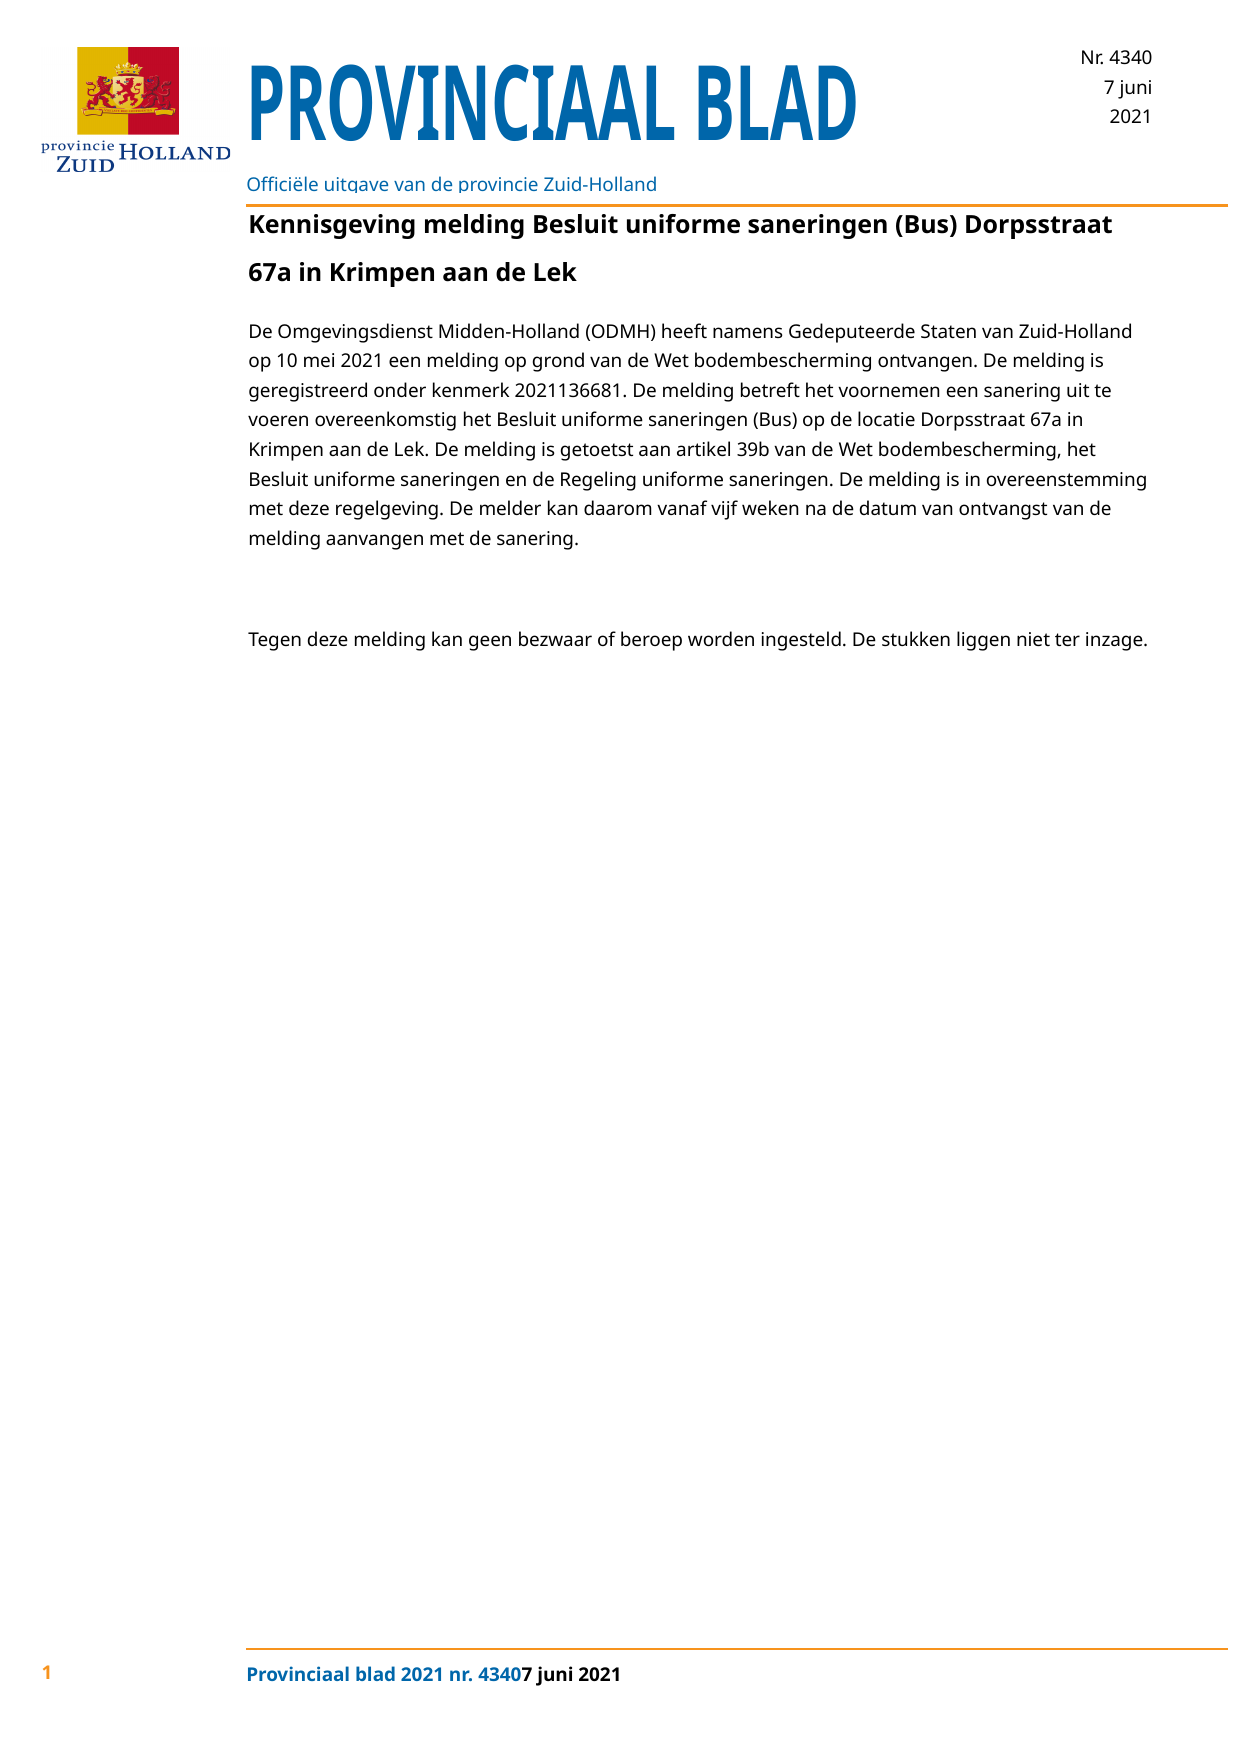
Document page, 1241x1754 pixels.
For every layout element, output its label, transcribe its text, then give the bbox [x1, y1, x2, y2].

text Tegen deze melding kan geen bezwaar of beroep worden ingesteld. De stukken liggen niet ter inzage. [248, 626, 1152, 652]
text De Omgevingsdienst Midden-Holland (ODMH) heeft namens Gedeputeerde Staten van Zuid-Holland op 10 mei 2021 een melding op grond van de Wet bodembescherming ontvangen. De melding is geregistreerd onder kenmerk 2021136681. De melding betreft het voornemen een sanering uit te voeren overeenkomstig het Besluit uniforme saneringen (Bus) op de locatie Dorpsstraat 67a in Krimpen aan de Lek. De melding is getoetst aan artikel 39b van de Wet bodembescherming, het Besluit uniforme saneringen en de Regeling uniforme saneringen. De melding is in overeenstemming met deze regelgeving. De melder kan daarom vanaf vijf weken na de datum van ontvangst van de melding aanvangen met de sanering. [248, 318, 1152, 551]
picture [41, 47, 231, 172]
text Kennisgeving melding Besluit uniforme saneringen (Bus) Dorpsstraat 67a in Krimpen aan de Lek [248, 207, 1152, 288]
